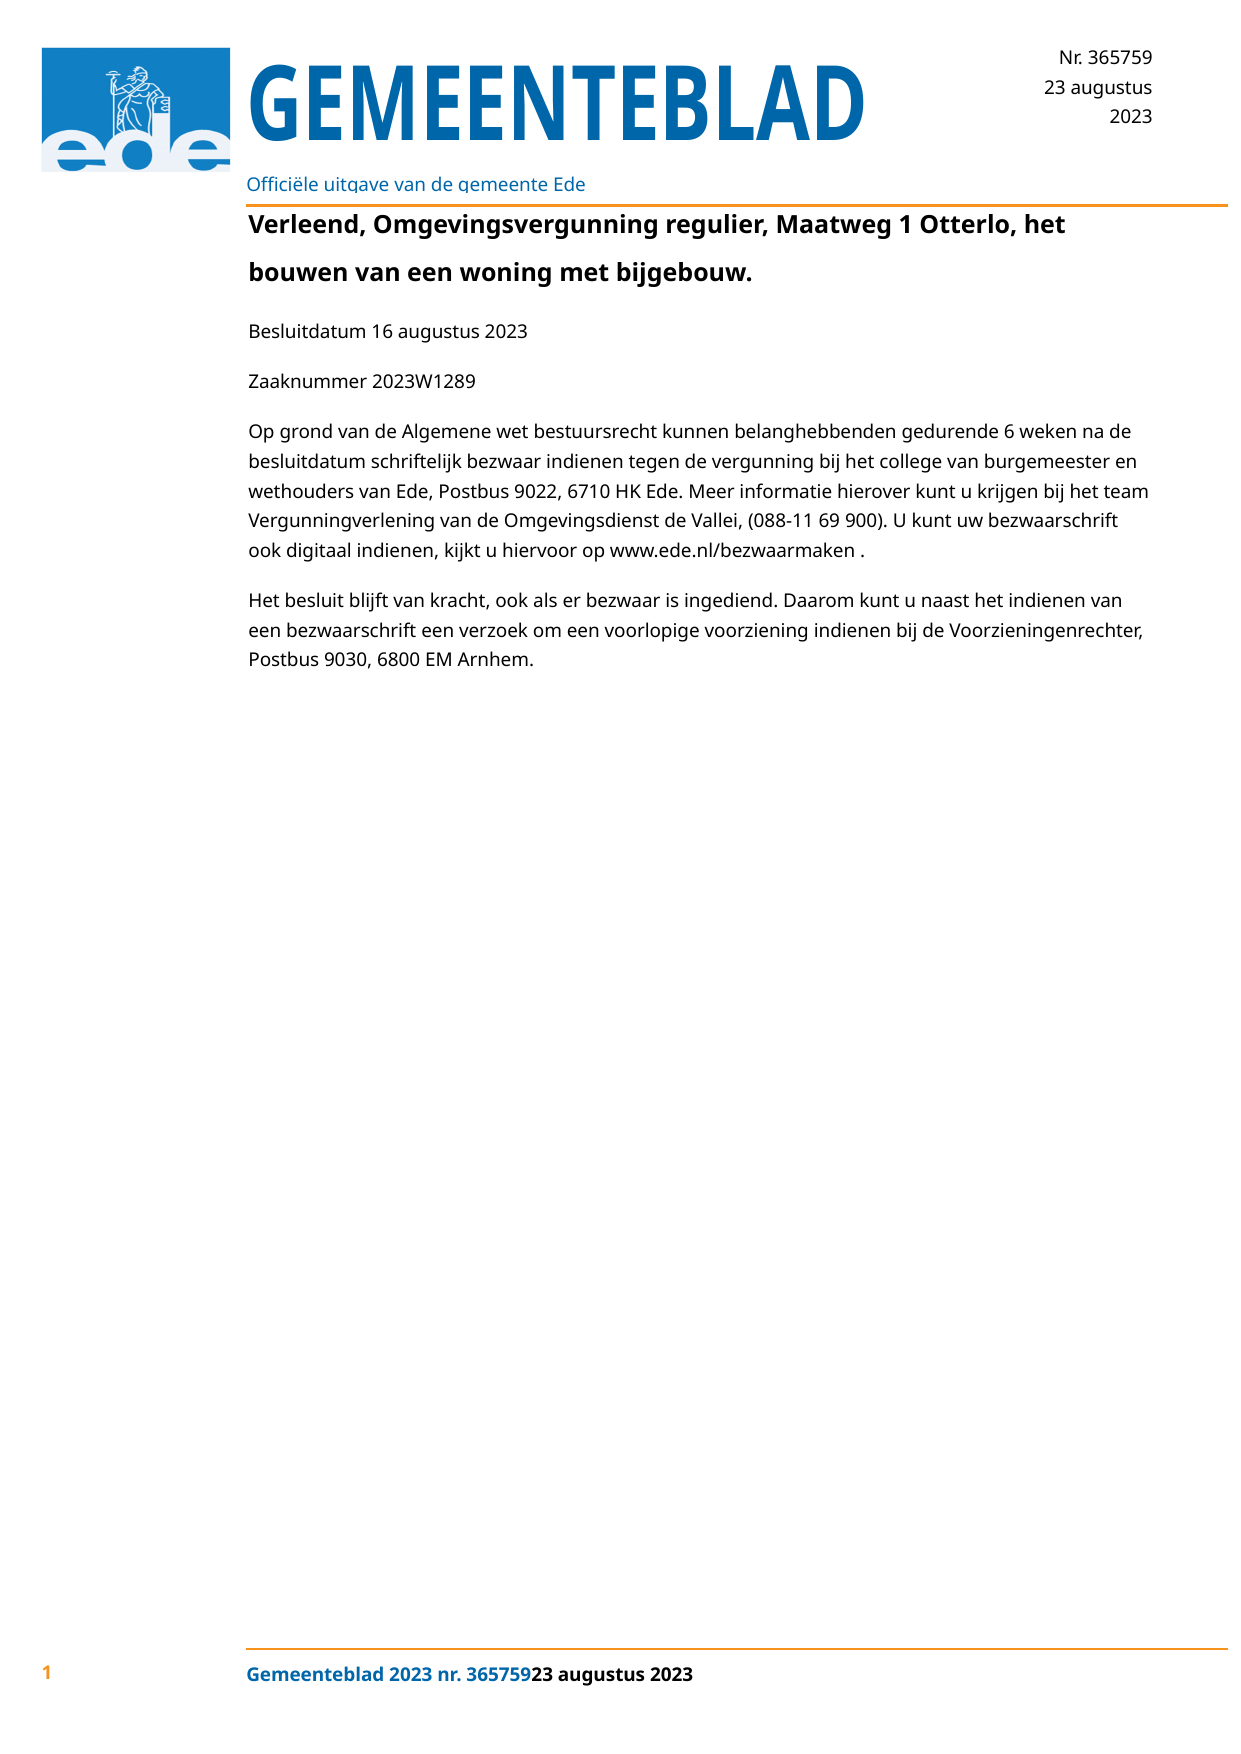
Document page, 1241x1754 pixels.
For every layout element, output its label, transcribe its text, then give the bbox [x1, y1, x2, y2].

text Besluitdatum 16 augustus 2023 [248, 318, 1152, 344]
text Op grond van de Algemene wet bestuursrecht kunnen belanghebbenden gedurende 6 weken na de besluitdatum schriftelijk bezwaar indienen tegen de vergunning bij het college van burgemeester en wethouders van Ede, Postbus 9022, 6710 HK Ede. Meer informatie hierover kunt u krijgen bij het team Vergunningverlening van de Omgevingsdienst de Vallei, (088-11 69 900). U kunt uw bezwaarschrift ook digitaal indienen, kijkt u hiervoor op www.ede.nl/bezwaarmaken . [248, 419, 1152, 563]
picture [41, 47, 231, 172]
text Verleend, Omgevingsvergunning regulier, Maatweg 1 Otterlo, het bouwen van een woning met bijgebouw. [248, 207, 1152, 288]
text Het besluit blijft van kracht, ook als er bezwaar is ingediend. Daarom kunt u naast het indienen van een bezwaarschrift een verzoek om een voorlopige voorziening indienen bij de Voorzieningenrechter, Postbus 9030, 6800 EM Arnhem. [248, 587, 1152, 672]
text Zaaknummer 2023W1289 [248, 368, 1152, 394]
